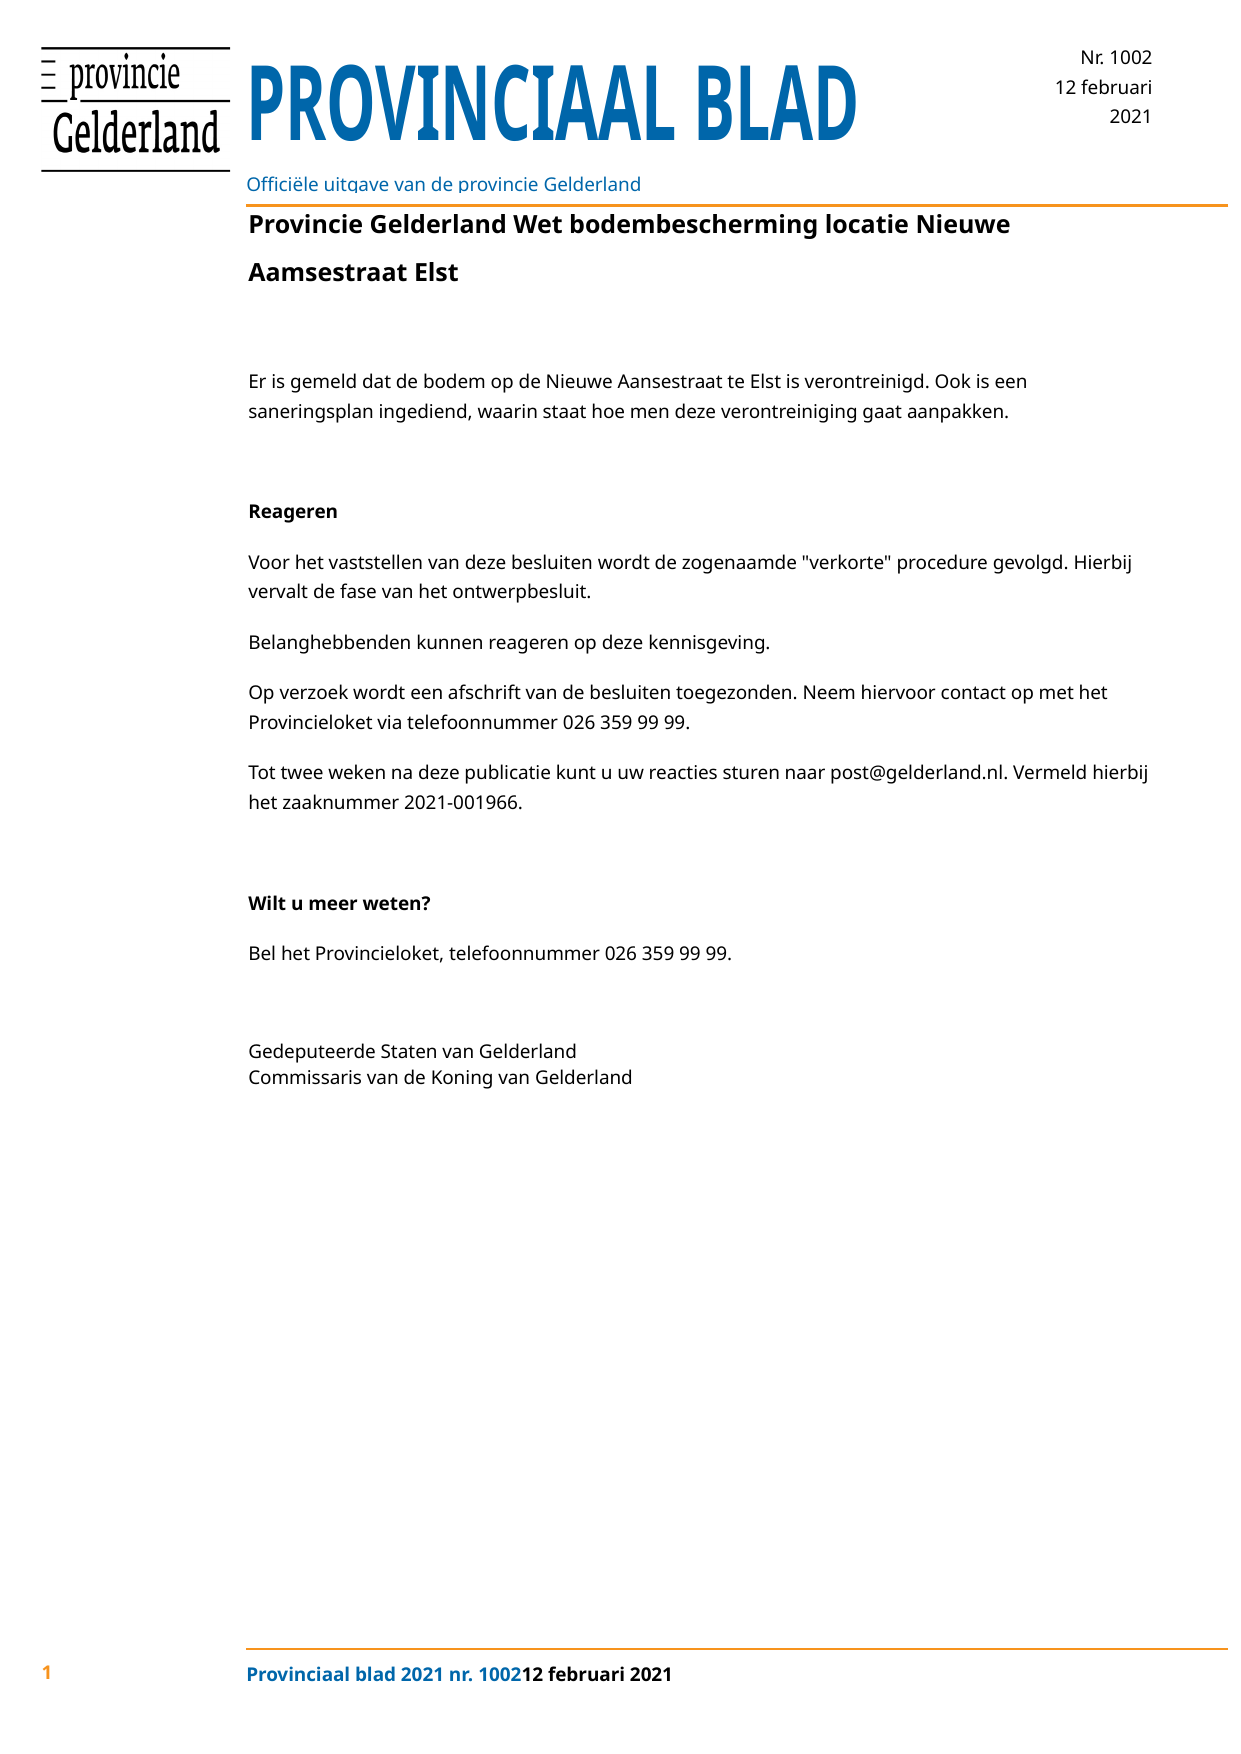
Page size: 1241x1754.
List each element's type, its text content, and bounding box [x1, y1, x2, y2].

text Tot twee weken na deze publicatie kunt u uw reacties sturen naar post@gelderland.nl. Vermeld hierbij het zaaknummer 2021-001966. [248, 759, 1152, 815]
text Reageren [248, 499, 1152, 524]
text Voor het vaststellen van deze besluiten wordt de zogenaamde "verkorte" procedure gevolgd. Hierbij vervalt de fase van het ontwerpbesluit. [248, 549, 1152, 604]
text Op verzoek wordt een afschrift van de besluiten toegezonden. Neem hiervoor contact op met het Provincieloket via telefoonnummer 026 359 99 99. [248, 679, 1152, 735]
text Wilt u meer weten? [248, 890, 1152, 916]
text Belanghebbenden kunnen reageren op deze kennisgeving. [248, 629, 1152, 655]
text Provincie Gelderland Wet bodembescherming locatie Nieuwe Aamsestraat Elst [248, 207, 1152, 288]
text Bel het Provincieloket, telefoonnummer 026 359 99 99. [248, 940, 1152, 966]
text Gedeputeerde Staten van Gelderland [248, 1039, 1152, 1064]
picture [41, 47, 231, 172]
text Er is gemeld dat de bodem op de Nieuwe Aansestraat te Elst is verontreinigd. Ook is een saneringsplan ingediend, waarin staat hoe men deze verontreiniging gaat aanpakken. [248, 368, 1152, 424]
text Commissaris van de Koning van Gelderland [248, 1064, 1152, 1090]
